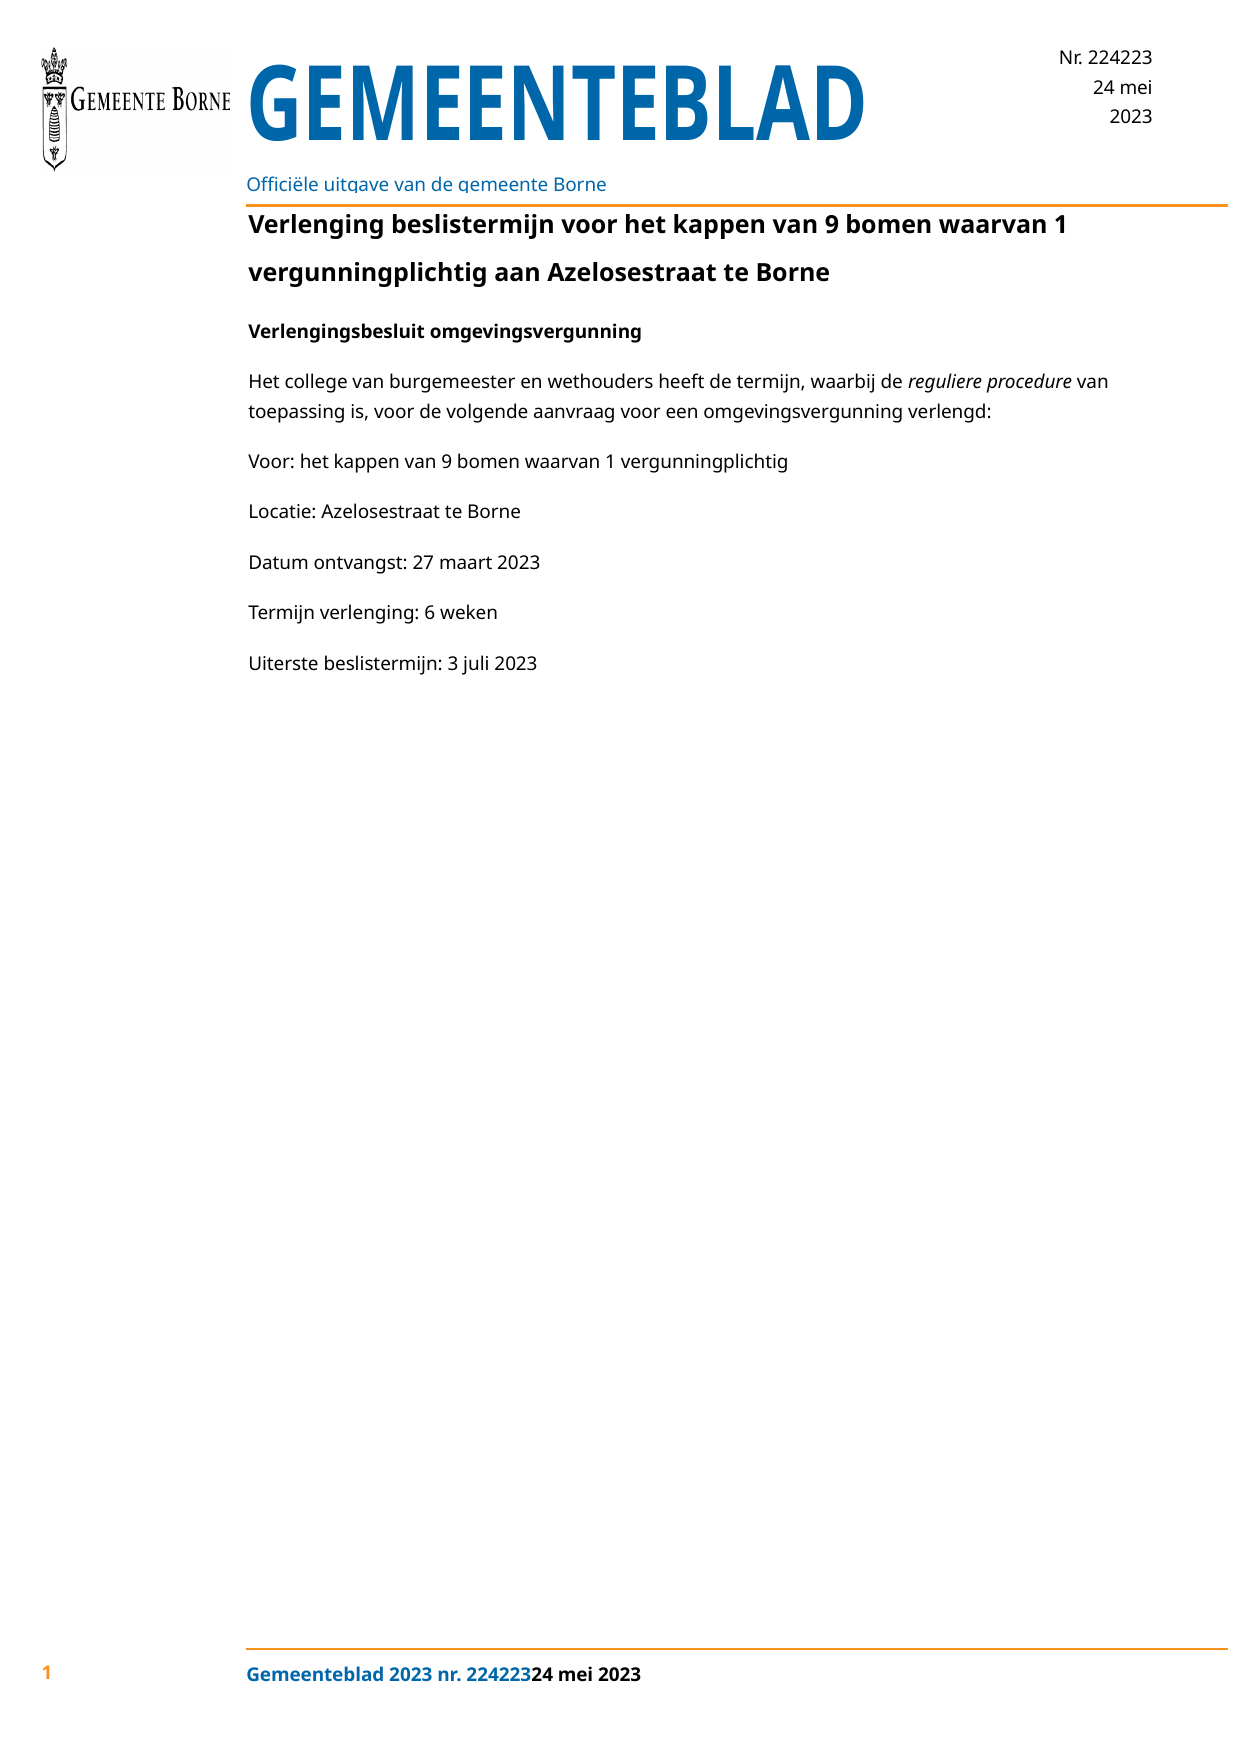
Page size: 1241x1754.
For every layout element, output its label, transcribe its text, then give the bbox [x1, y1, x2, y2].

text Verlengingsbesluit omgevingsvergunning [248, 318, 1152, 344]
text Uiterste beslistermijn: 3 juli 2023 [248, 650, 1152, 676]
text Het college van burgemeester en wethouders heeft de termijn, waarbij de reguliere procedure van toepassing is, voor de volgende aanvraag voor een omgevingsvergunning verlengd: [248, 368, 1152, 424]
text Datum ontvangst: 27 maart 2023 [248, 549, 1152, 575]
text Voor: het kappen van 9 bomen waarvan 1 vergunningplichtig [248, 448, 1152, 474]
picture [41, 47, 231, 172]
text Termijn verlenging: 6 weken [248, 599, 1152, 625]
text Verlenging beslistermijn voor het kappen van 9 bomen waarvan 1 vergunningplichtig aan Azelosestraat te Borne [248, 207, 1152, 288]
text Locatie: Azelosestraat te Borne [248, 499, 1152, 524]
